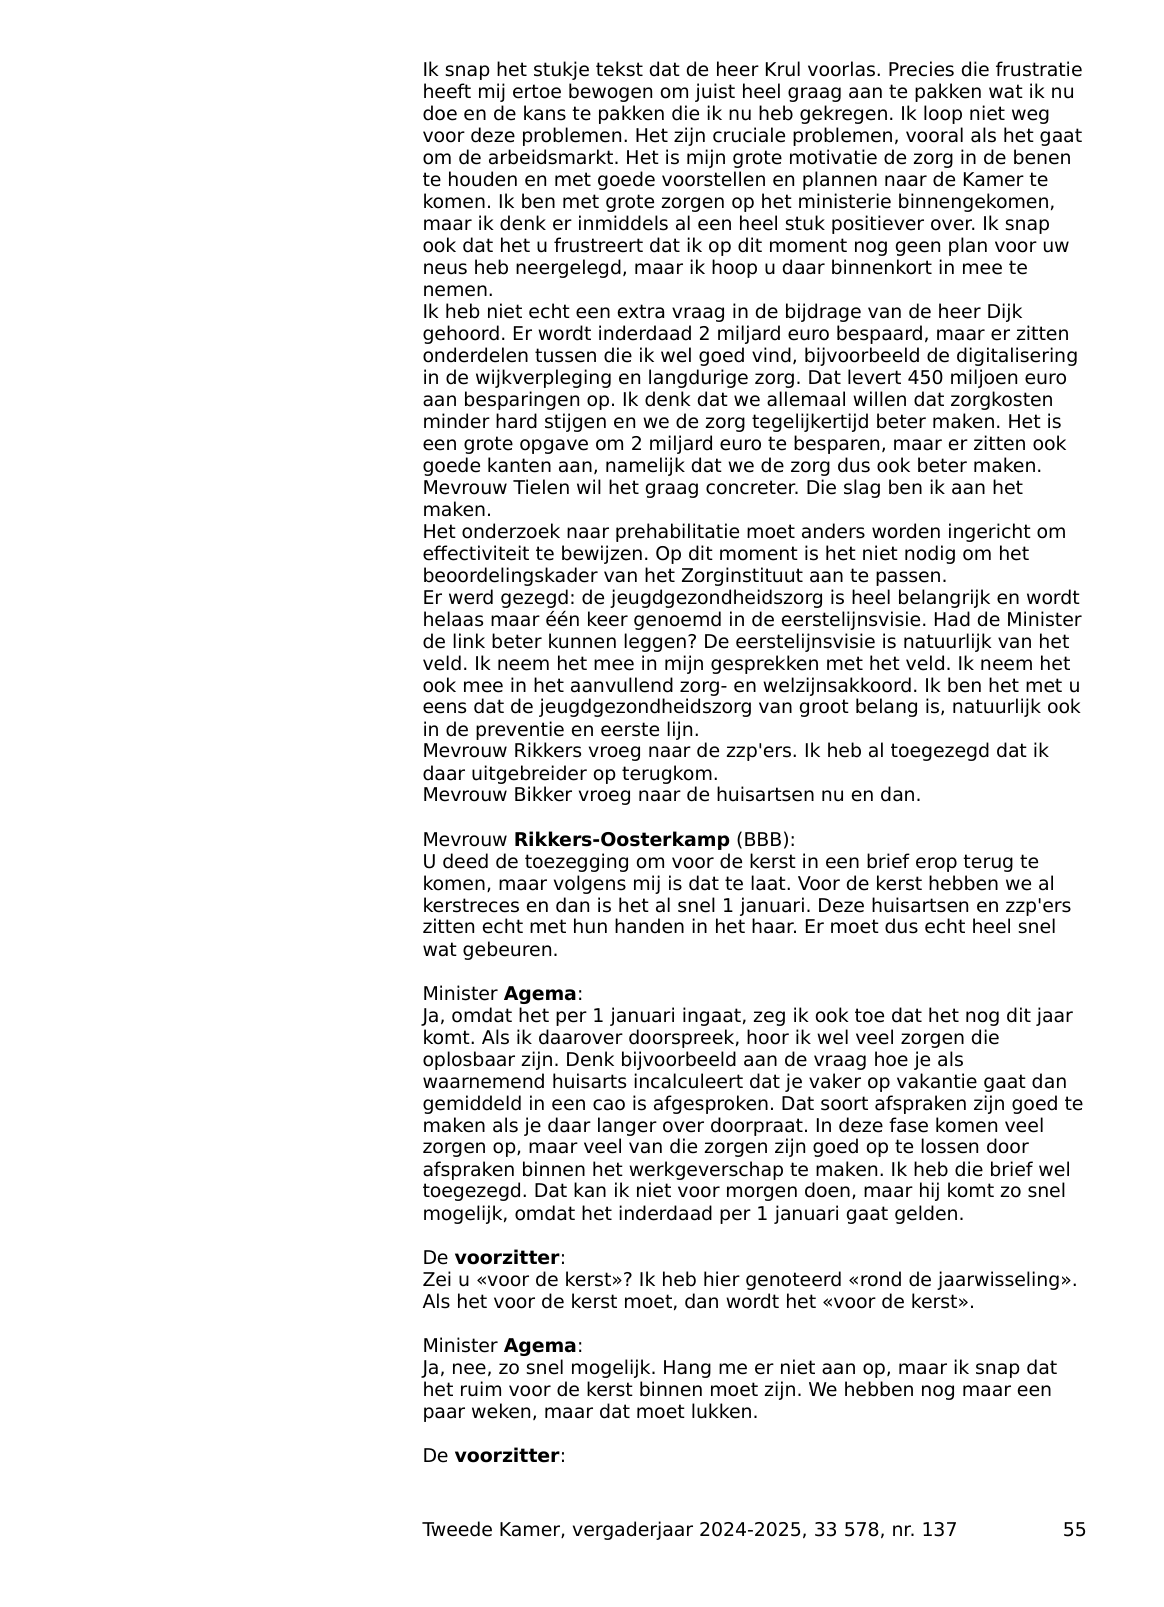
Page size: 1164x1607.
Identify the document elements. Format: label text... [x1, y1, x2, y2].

text U deed de toezegging om voor de kerst in een brief erop terug te komen, maar volgens mij is dat te laat. Voor de kerst hebben we al kerstreces en dan is het al snel 1 januari. Deze huisartsen en zzp'ers zitten echt met hun handen in het haar. Er moet dus echt heel snel wat gebeuren. [422, 851, 1087, 960]
text Minister Agema: [422, 983, 1087, 1004]
text Mevrouw Tielen wil het graag concreter. Die slag ben ik aan het maken. [422, 477, 1087, 521]
text Mevrouw Rikkers vroeg naar de zzp'ers. Ik heb al toegezegd dat ik daar uitgebreider op terugkom. [422, 740, 1087, 784]
text Mevrouw Bikker vroeg naar de huisartsen nu en dan. [422, 784, 1087, 806]
text Ja, nee, zo snel mogelijk. Hang me er niet aan op, maar ik snap dat het ruim voor de kerst binnen moet zijn. We hebben nog maar een paar weken, maar dat moet lukken. [422, 1357, 1087, 1423]
text Mevrouw Rikkers-Oosterkamp (BBB): [422, 828, 1087, 851]
text Ik snap het stukje tekst dat de heer Krul voorlas. Precies die frustratie heeft mij ertoe bewogen om juist heel graag aan te pakken wat ik nu doe en de kans te pakken die ik nu heb gekregen. Ik loop niet weg voor deze problemen. Het zijn cruciale problemen, vooral als het gaat om de arbeidsmarkt. Het is mijn grote motivatie de zorg in de benen te houden en met goede voorstellen en plannen naar de Kamer te komen. Ik ben met grote zorgen op het ministerie binnengekomen, maar ik denk er inmiddels al een heel stuk positiever over. Ik snap ook dat het u frustreert dat ik op dit moment nog geen plan voor uw neus heb neergelegd, maar ik hoop u daar binnenkort in mee te nemen. [422, 59, 1087, 301]
text Ik heb niet echt een extra vraag in de bijdrage van de heer Dijk gehoord. Er wordt inderdaad 2 miljard euro bespaard, maar er zitten onderdelen tussen die ik wel goed vind, bijvoorbeeld de digitalisering in de wijkverpleging en langdurige zorg. Dat levert 450 miljoen euro aan besparingen op. Ik denk dat we allemaal willen dat zorgkosten minder hard stijgen en we de zorg tegelijkertijd beter maken. Het is een grote opgave om 2 miljard euro te besparen, maar er zitten ook goede kanten aan, namelijk dat we de zorg dus ook beter maken. [422, 301, 1087, 477]
text Minister Agema: [422, 1335, 1087, 1357]
text Zei u «voor de kerst»? Ik heb hier genoteerd «rond de jaarwisseling». Als het voor de kerst moet, dan wordt het «voor de kerst». [422, 1268, 1087, 1312]
text Er werd gezegd: de jeugdgezondheidszorg is heel belangrijk en wordt helaas maar één keer genoemd in de eerstelijnsvisie. Had de Minister de link beter kunnen leggen? De eerstelijnsvisie is natuurlijk van het veld. Ik neem het mee in mijn gesprekken met het veld. Ik neem het ook mee in het aanvullend zorg- en welzijnsakkoord. Ik ben het met u eens dat de jeugdgezondheidszorg van groot belang is, natuurlijk ook in de preventie en eerste lijn. [422, 587, 1087, 740]
text De voorzitter: [422, 1445, 1087, 1467]
text Het onderzoek naar prehabilitatie moet anders worden ingericht om effectiviteit te bewijzen. Op dit moment is het niet nodig om het beoordelingskader van het Zorginstituut aan te passen. [422, 521, 1087, 587]
text Ja, omdat het per 1 januari ingaat, zeg ik ook toe dat het nog dit jaar komt. Als ik daarover doorspreek, hoor ik wel veel zorgen die oplosbaar zijn. Denk bijvoorbeeld aan de vraag hoe je als waarnemend huisarts incalculeert dat je vaker op vakantie gaat dan gemiddeld in een cao is afgesproken. Dat soort afspraken zijn goed te maken als je daar langer over doorpraat. In deze fase komen veel zorgen op, maar veel van die zorgen zijn goed op te lossen door afspraken binnen het werkgeverschap te maken. Ik heb die brief wel toegezegd. Dat kan ik niet voor morgen doen, maar hij komt zo snel mogelijk, omdat het inderdaad per 1 januari gaat gelden. [422, 1004, 1087, 1224]
text De voorzitter: [422, 1247, 1087, 1268]
